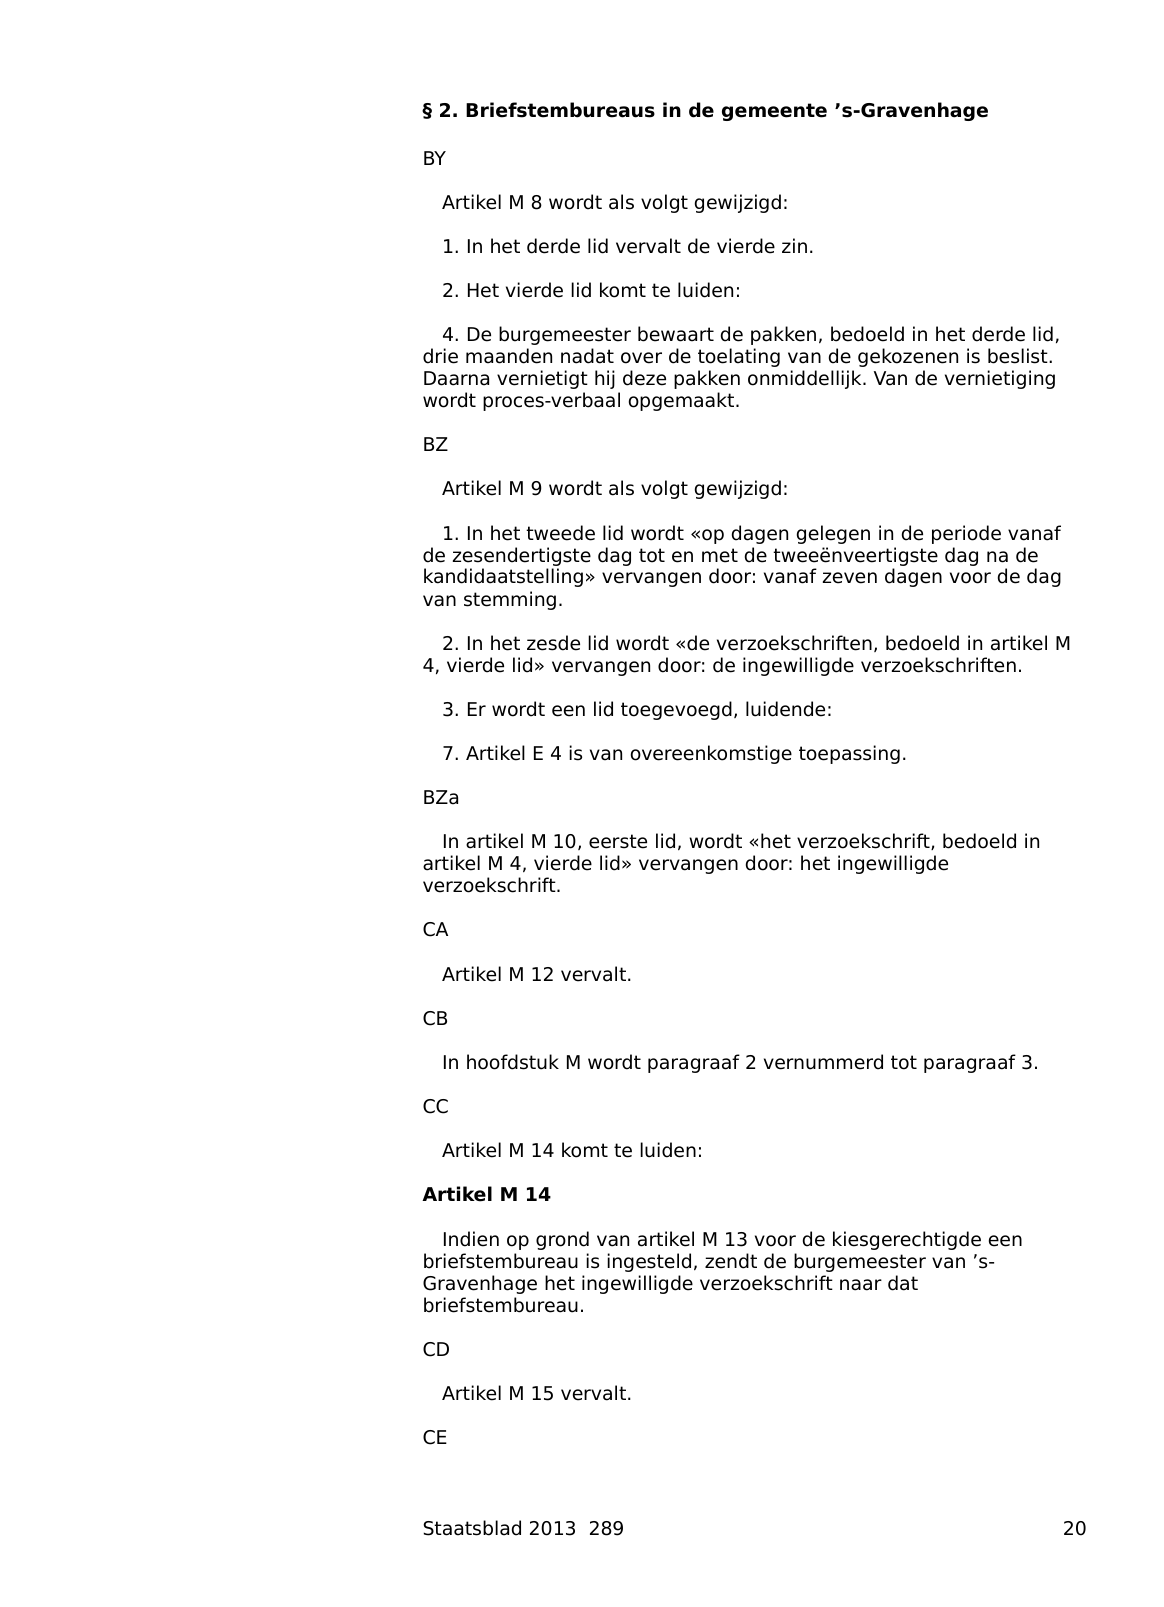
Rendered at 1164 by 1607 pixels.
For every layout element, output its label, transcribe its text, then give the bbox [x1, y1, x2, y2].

text Artikel M 12 vervalt. [422, 963, 1087, 986]
text BZ [422, 434, 1087, 456]
text Artikel M 8 wordt als volgt gewijzigd: [422, 192, 1087, 213]
text In artikel M 10, eerste lid, wordt «het verzoekschrift, bedoeld in artikel M 4, vierde lid» vervangen door: het ingewilligde verzoekschrift. [422, 831, 1087, 897]
text CB [422, 1008, 1087, 1030]
text 4. De burgemeester bewaart de pakken, bedoeld in het derde lid, drie maanden nadat over de toelating van de gekozenen is beslist. Daarna vernietigt hij deze pakken onmiddellijk. Van de vernietiging wordt proces-verbaal opgemaakt. [422, 324, 1087, 412]
text CA [422, 919, 1087, 941]
text 2. Het vierde lid komt te luiden: [422, 280, 1087, 302]
text CE [422, 1427, 1087, 1449]
text Artikel M 14 komt te luiden: [422, 1140, 1087, 1162]
text CC [422, 1096, 1087, 1118]
text 1. In het tweede lid wordt «op dagen gelegen in de periode vanaf de zesendertigste dag tot en met de tweeënveertigste dag na de kandidaatstelling» vervangen door: vanaf zeven dagen voor de dag van stemming. [422, 522, 1087, 610]
text BY [422, 147, 1087, 169]
text 1. In het derde lid vervalt de vierde zin. [422, 236, 1087, 258]
text Artikel M 15 vervalt. [422, 1383, 1087, 1405]
text In hoofdstuk M wordt paragraaf 2 vernummerd tot paragraaf 3. [422, 1052, 1087, 1074]
text 2. In het zesde lid wordt «de verzoekschriften, bedoeld in artikel M 4, vierde lid» vervangen door: de ingewilligde verzoekschriften. [422, 633, 1087, 677]
text Artikel M 9 wordt als volgt gewijzigd: [422, 478, 1087, 500]
text CD [422, 1339, 1087, 1361]
text 3. Er wordt een lid toegevoegd, luidende: [422, 699, 1087, 721]
text 7. Artikel E 4 is van overeenkomstige toepassing. [422, 743, 1087, 765]
text BZa [422, 787, 1087, 809]
subtitle Artikel M 14 [422, 1184, 1087, 1206]
subtitle § 2. Briefstembureaus in de gemeente ’s-Gravenhage [422, 100, 1087, 122]
text Indien op grond van artikel M 13 voor de kiesgerechtigde een briefstembureau is ingesteld, zendt de burgemeester van ’s-Gravenhage het ingewilligde verzoekschrift naar dat briefstembureau. [422, 1228, 1087, 1316]
